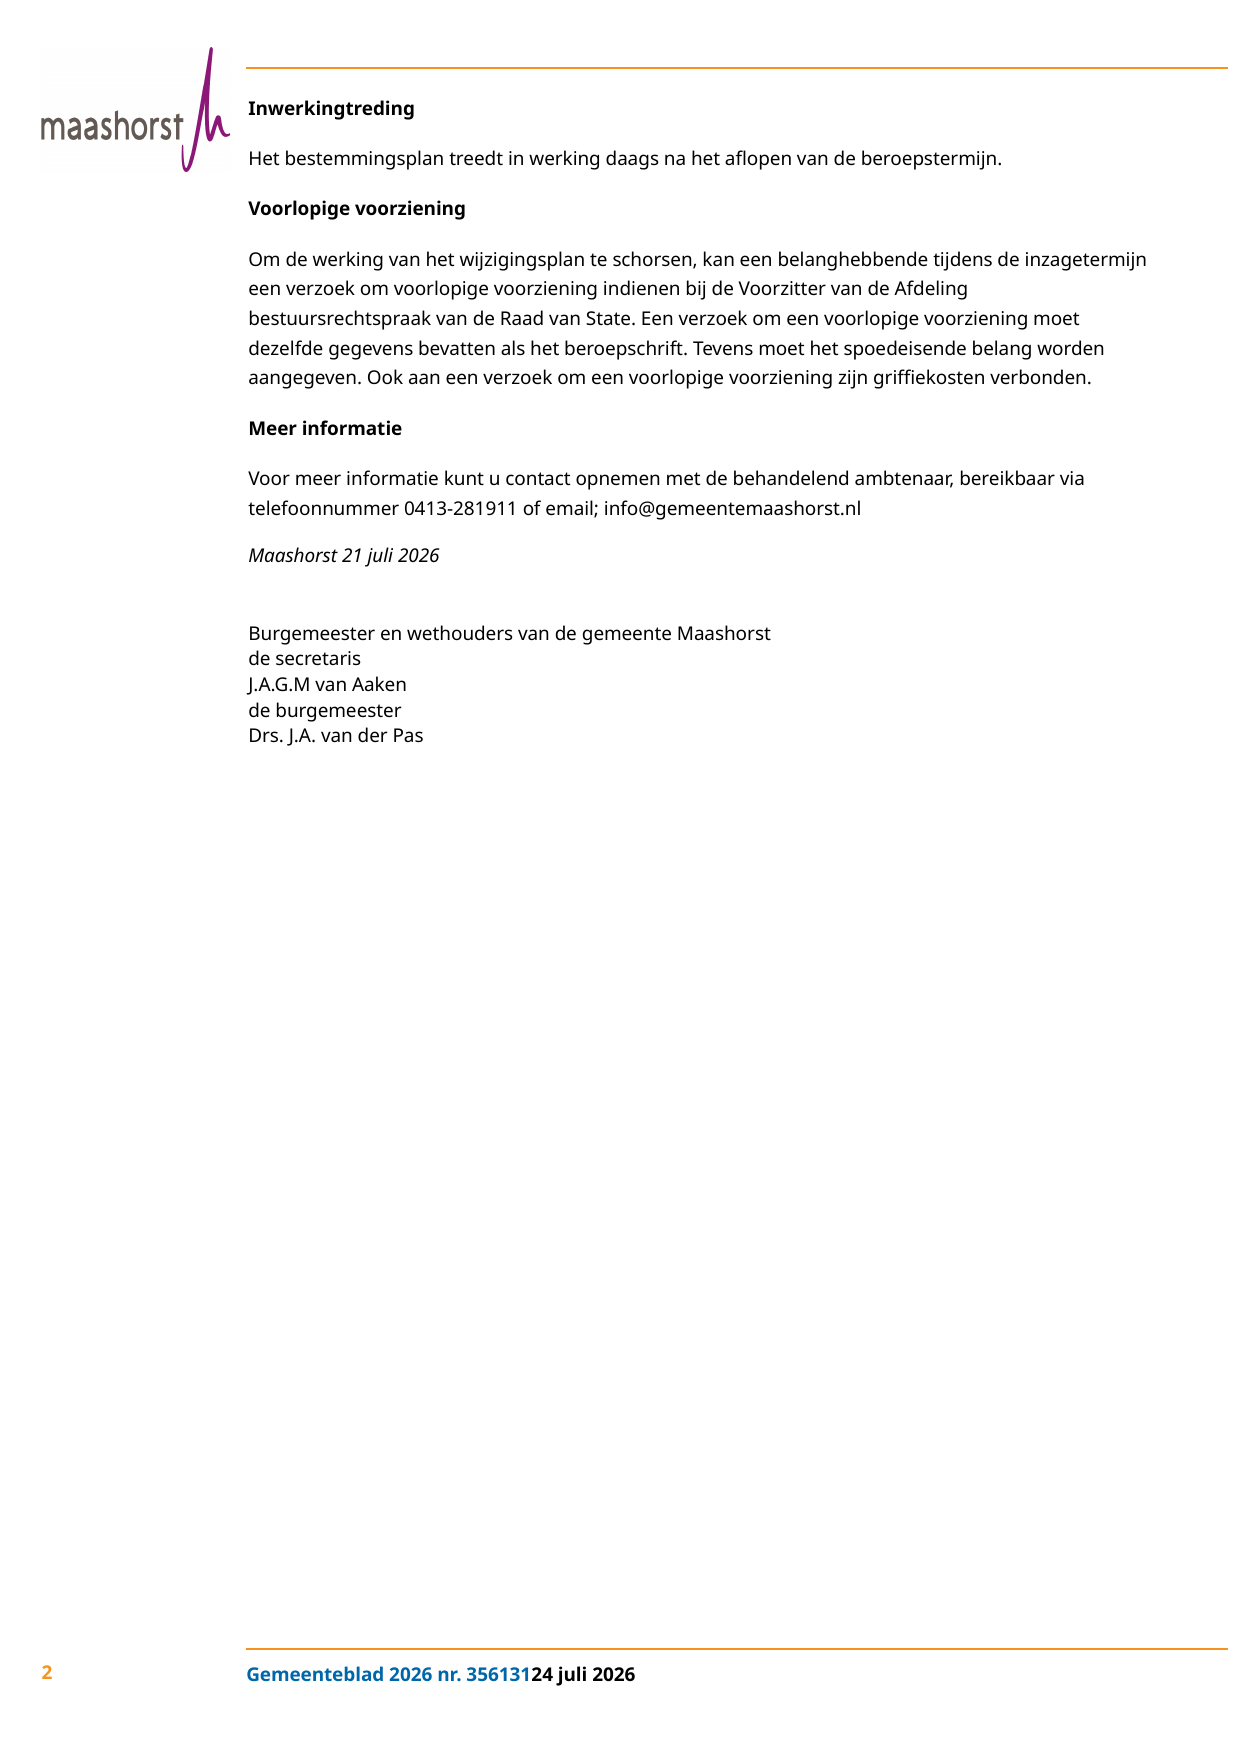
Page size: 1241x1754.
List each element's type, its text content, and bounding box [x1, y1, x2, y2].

text Drs. J.A. van der Pas [248, 723, 1152, 748]
text Inwerkingtreding [248, 95, 1152, 121]
text Meer informatie [248, 415, 1152, 441]
text de burgemeester [248, 697, 1152, 723]
picture [41, 47, 231, 172]
text de secretaris [248, 646, 1152, 671]
text Burgemeester en wethouders van de gemeente Maashorst [248, 620, 1152, 646]
text Voor meer informatie kunt u contact opnemen met de behandelend ambtenaar, bereikbaar via telefoonnummer 0413-281911 of email; info@gemeentemaashorst.nl [248, 465, 1152, 521]
text Maashorst 21 juli 2026 [248, 543, 1152, 568]
text J.A.G.M van Aaken [248, 671, 1152, 697]
text Voorlopige voorziening [248, 196, 1152, 221]
text Om de werking van het wijzigingsplan te schorsen, kan een belanghebbende tijdens de inzagetermijn een verzoek om voorlopige voorziening indienen bij de Voorzitter van de Afdeling bestuursrechtspraak van de Raad van State. Een verzoek om een voorlopige voorziening moet dezelfde gegevens bevatten als het beroepschrift. Tevens moet het spoedeisende belang worden aangegeven. Ook aan een verzoek om een voorlopige voorziening zijn griffiekosten verbonden. [248, 246, 1152, 390]
text Het bestemmingsplan treedt in werking daags na het aflopen van de beroepstermijn. [248, 145, 1152, 171]
